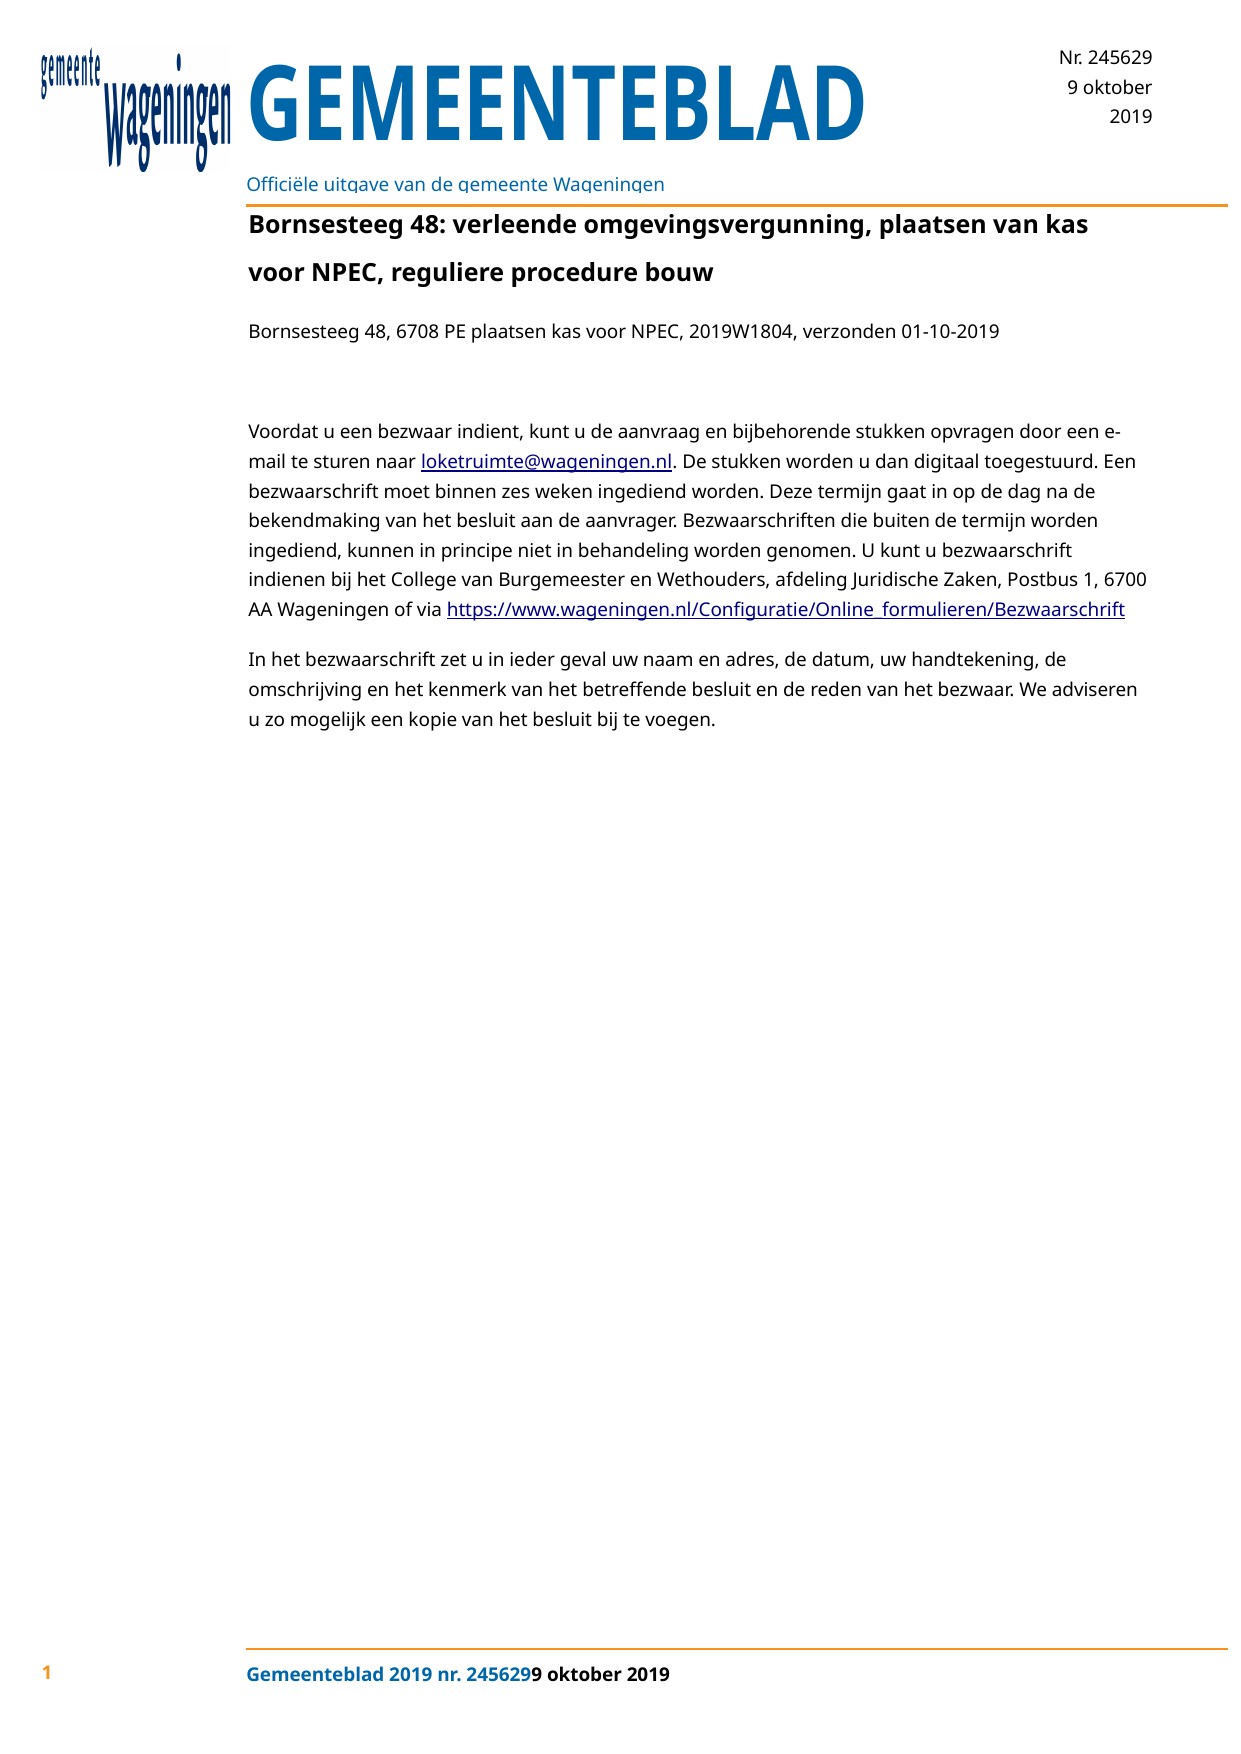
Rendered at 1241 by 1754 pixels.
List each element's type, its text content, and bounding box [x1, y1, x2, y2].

text Bornsesteeg 48, 6708 PE plaatsen kas voor NPEC, 2019W1804, verzonden 01-10-2019 [248, 318, 1152, 344]
text Bornsesteeg 48: verleende omgevingsvergunning, plaatsen van kas voor NPEC, reguliere procedure bouw [248, 207, 1152, 288]
picture [41, 47, 231, 172]
text Voordat u een bezwaar indient, kunt u de aanvraag en bijbehorende stukken opvragen door een e-mail te sturen naar loketruimte@wageningen.nl. De stukken worden u dan digitaal toegestuurd. Een bezwaarschrift moet binnen zes weken ingediend worden. Deze termijn gaat in op de dag na de bekendmaking van het besluit aan de aanvrager. Bezwaarschriften die buiten de termijn worden ingediend, kunnen in principe niet in behandeling worden genomen. U kunt u bezwaarschrift indienen bij het College van Burgemeester en Wethouders, afdeling Juridische Zaken, Postbus 1, 6700 AA Wageningen of via https://www.wageningen.nl/Configuratie/Online_formulieren/Bezwaarschrift [248, 419, 1152, 622]
text In het bezwaarschrift zet u in ieder geval uw naam en adres, de datum, uw handtekening, de omschrijving en het kenmerk van het betreffende besluit en de reden van het bezwaar. We adviseren u zo mogelijk een kopie van het besluit bij te voegen. [248, 647, 1152, 732]
